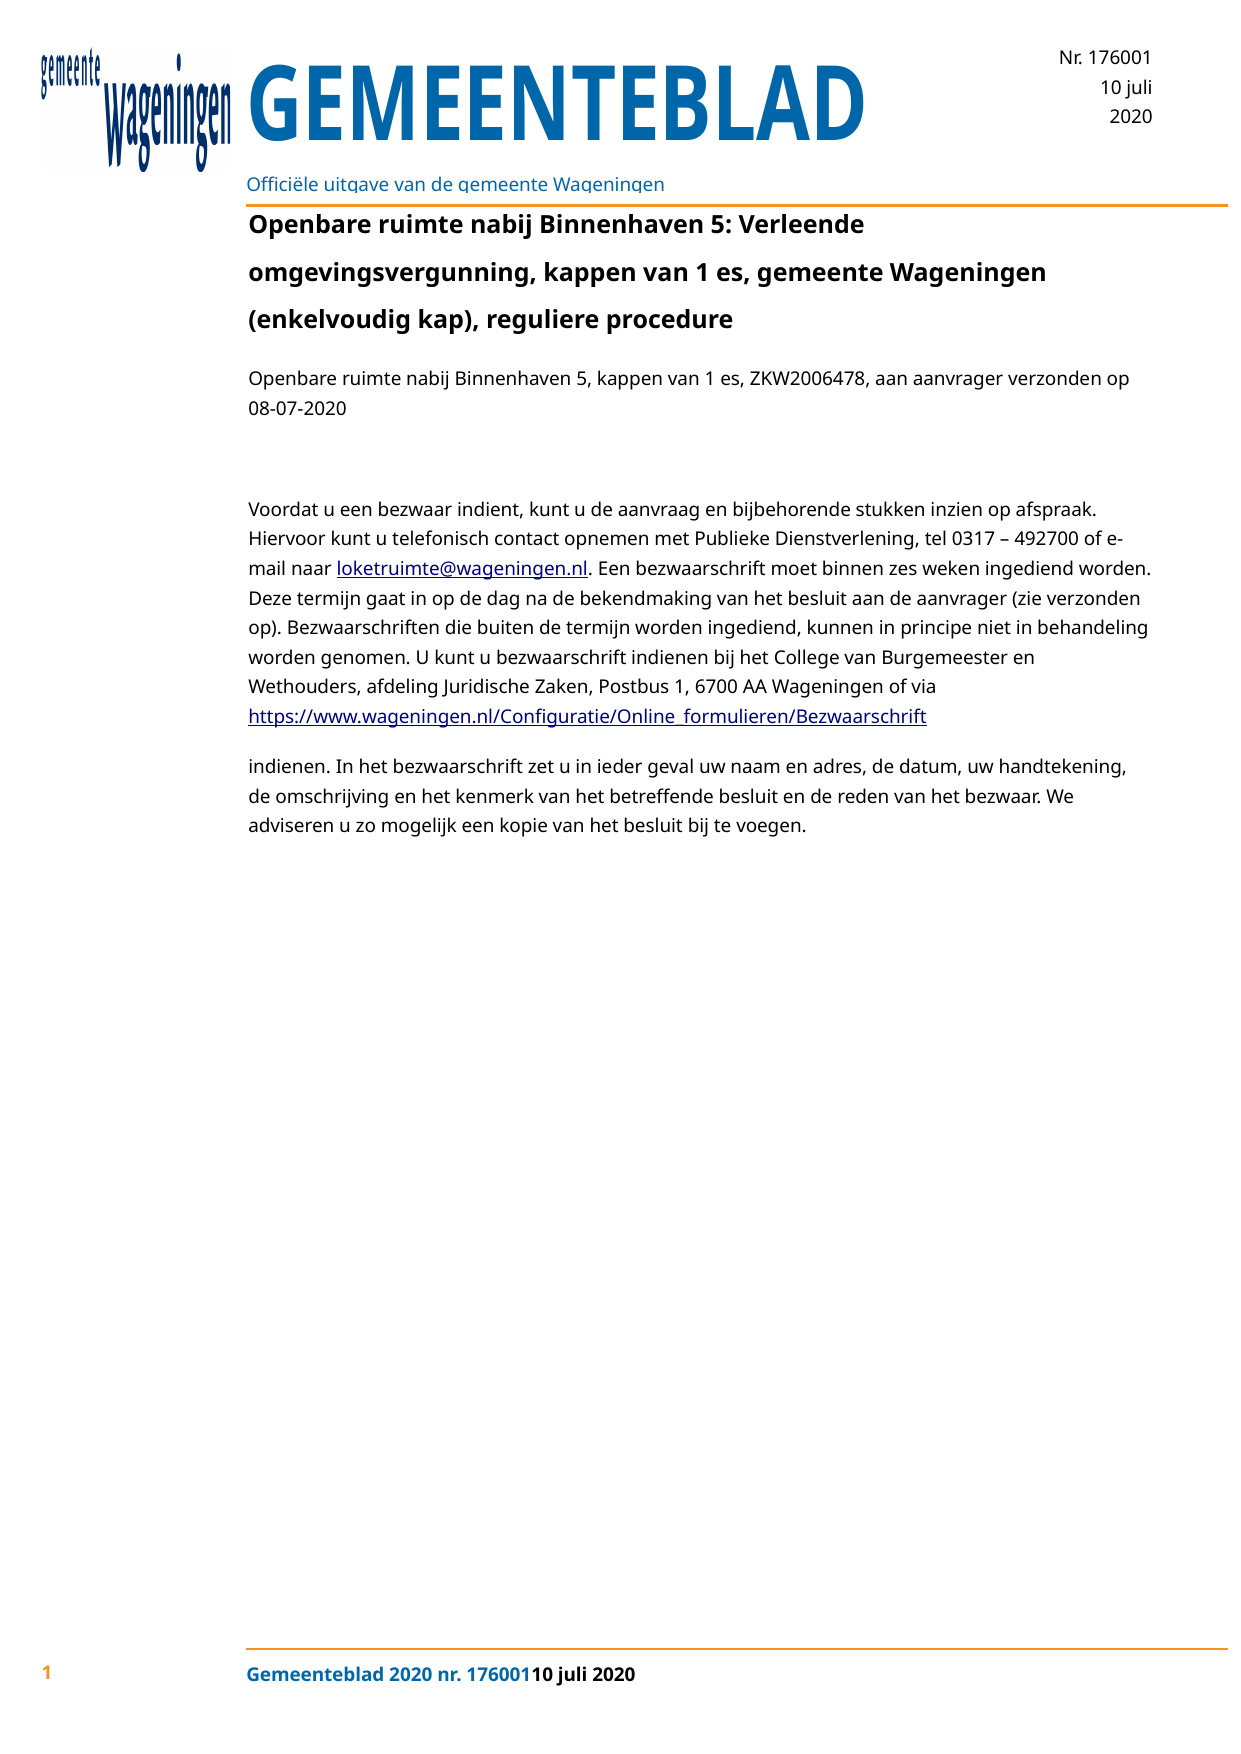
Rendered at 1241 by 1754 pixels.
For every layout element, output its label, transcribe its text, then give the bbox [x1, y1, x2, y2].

text Openbare ruimte nabij Binnenhaven 5, kappen van 1 es, ZKW2006478, aan aanvrager verzonden op 08-07-2020 [248, 366, 1152, 421]
text Voordat u een bezwaar indient, kunt u de aanvraag en bijbehorende stukken inzien op afspraak. Hiervoor kunt u telefonisch contact opnemen met Publieke Dienstverlening, tel 0317 – 492700 of e-mail naar loketruimte@wageningen.nl. Een bezwaarschrift moet binnen zes weken ingediend worden. Deze termijn gaat in op de dag na de bekendmaking van het besluit aan de aanvrager (zie verzonden op). Bezwaarschriften die buiten de termijn worden ingediend, kunnen in principe niet in behandeling worden genomen. U kunt u bezwaarschrift indienen bij het College van Burgemeester en Wethouders, afdeling Juridische Zaken, Postbus 1, 6700 AA Wageningen of via https://www.wageningen.nl/Configuratie/Online_formulieren/Bezwaarschrift [248, 496, 1152, 729]
picture [41, 47, 231, 172]
text indienen. In het bezwaarschrift zet u in ieder geval uw naam en adres, de datum, uw handtekening, de omschrijving en het kenmerk van het betreffende besluit en de reden van het bezwaar. We adviseren u zo mogelijk een kopie van het besluit bij te voegen. [248, 753, 1152, 838]
text Openbare ruimte nabij Binnenhaven 5: Verleende omgevingsvergunning, kappen van 1 es, gemeente Wageningen (enkelvoudig kap), reguliere procedure [248, 207, 1152, 336]
